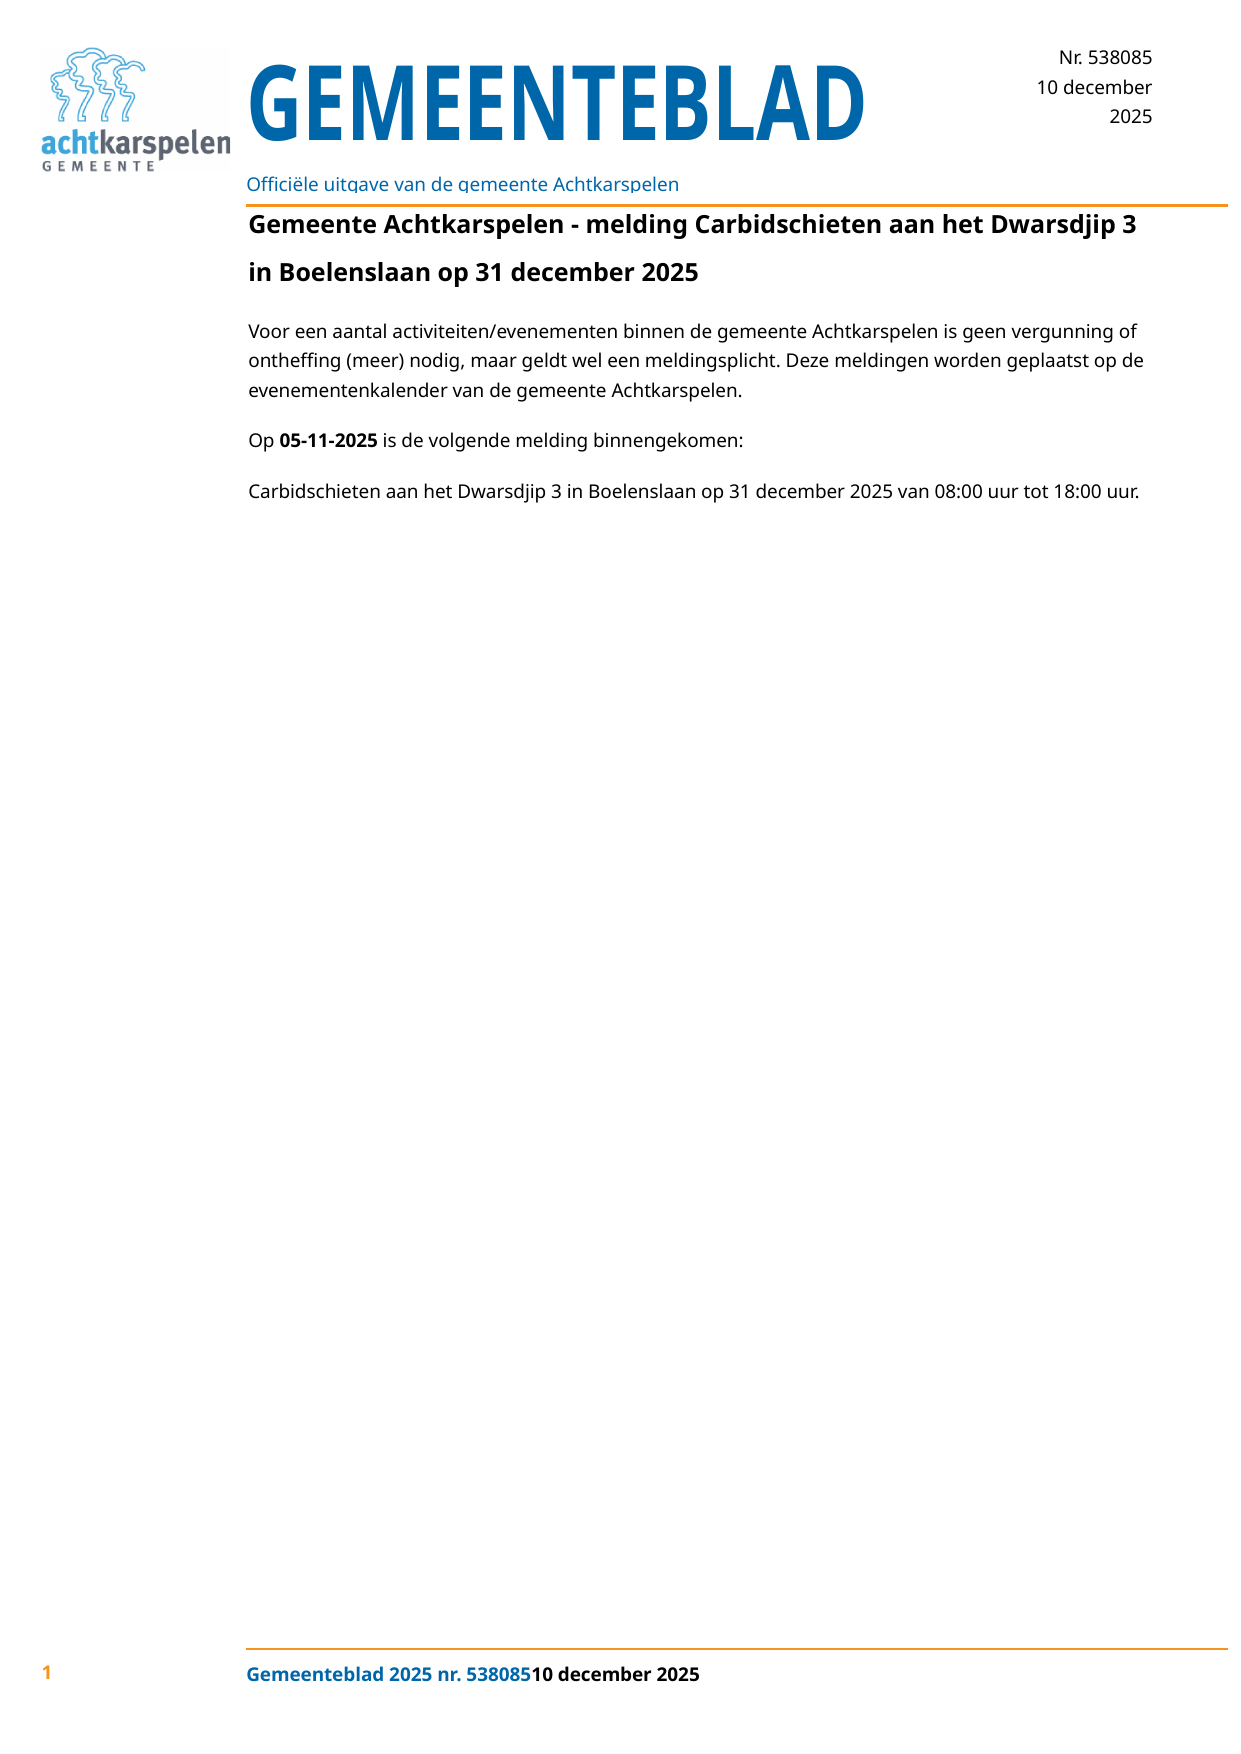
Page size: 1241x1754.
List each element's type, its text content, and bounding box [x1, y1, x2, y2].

text Gemeente Achtkarspelen - melding Carbidschieten aan het Dwarsdjip 3 in Boelenslaan op 31 december 2025 [248, 207, 1152, 288]
text Carbidschieten aan het Dwarsdjip 3 in Boelenslaan op 31 december 2025 van 08:00 uur tot 18:00 uur. [248, 478, 1152, 504]
text Voor een aantal activiteiten/evenementen binnen de gemeente Achtkarspelen is geen vergunning of ontheffing (meer) nodig, maar geldt wel een meldingsplicht. Deze meldingen worden geplaatst op de evenementenkalender van de gemeente Achtkarspelen. [248, 318, 1152, 403]
text Op 05-11-2025 is de volgende melding binnengekomen: [248, 427, 1152, 453]
picture [41, 47, 231, 172]
